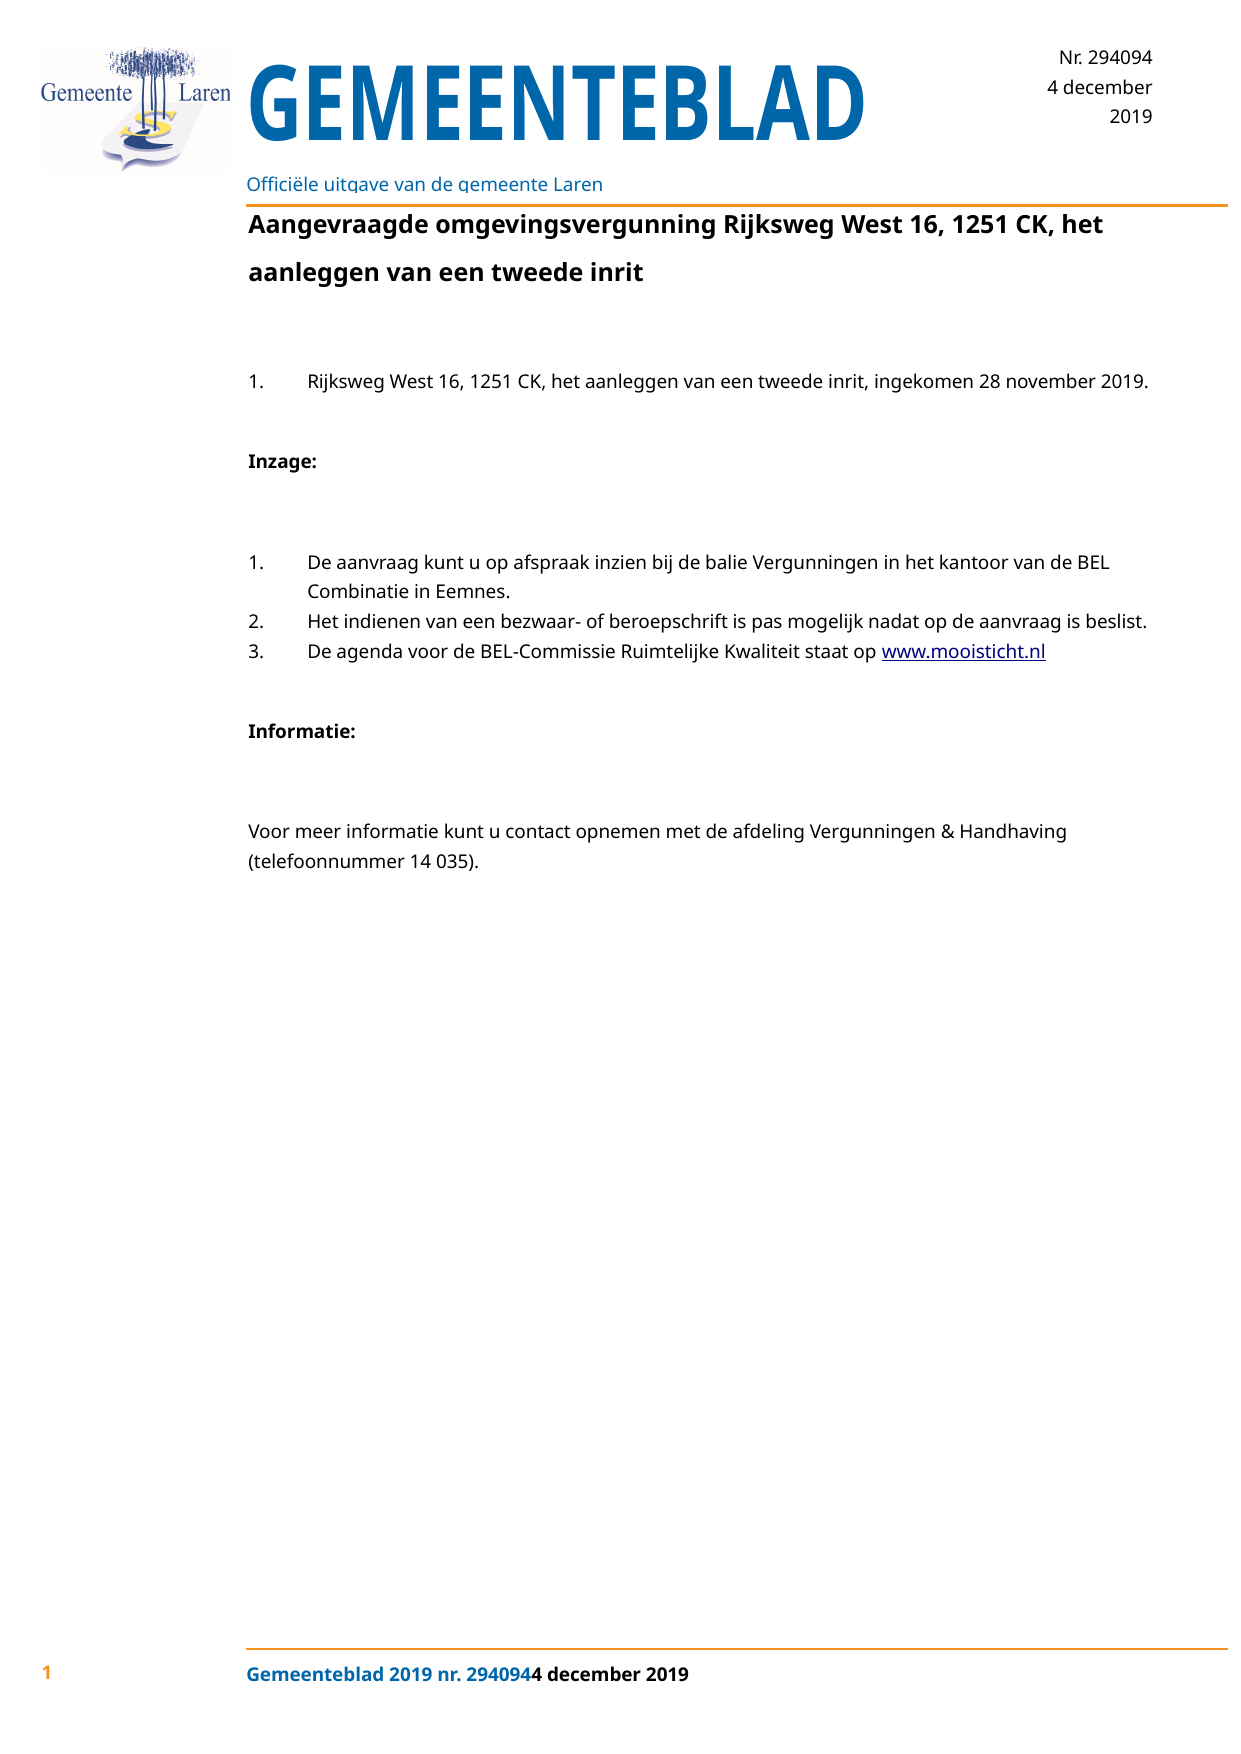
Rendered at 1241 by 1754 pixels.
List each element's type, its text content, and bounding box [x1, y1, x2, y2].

list Rijksweg West 16, 1251 CK, het aanleggen van een tweede inrit, ingekomen 28 november 2019. [248, 368, 1152, 394]
text Voor meer informatie kunt u contact opnemen met de afdeling Vergunningen & Handhaving (telefoonnummer 14 035). [248, 819, 1152, 874]
text Informatie: [248, 718, 1152, 744]
text Inzage: [248, 448, 1152, 474]
list De agenda voor de BEL-Commissie Ruimtelijke Kwaliteit staat op www.mooisticht.nl [248, 638, 1152, 664]
list De aanvraag kunt u op afspraak inzien bij de balie Vergunningen in het kantoor van de BEL Combinatie in Eemnes. [248, 549, 1152, 604]
text Aangevraagde omgevingsvergunning Rijksweg West 16, 1251 CK, het aanleggen van een tweede inrit [248, 207, 1152, 288]
picture [41, 47, 231, 172]
list Het indienen van een bezwaar- of beroepschrift is pas mogelijk nadat op de aanvraag is beslist. [248, 608, 1152, 634]
